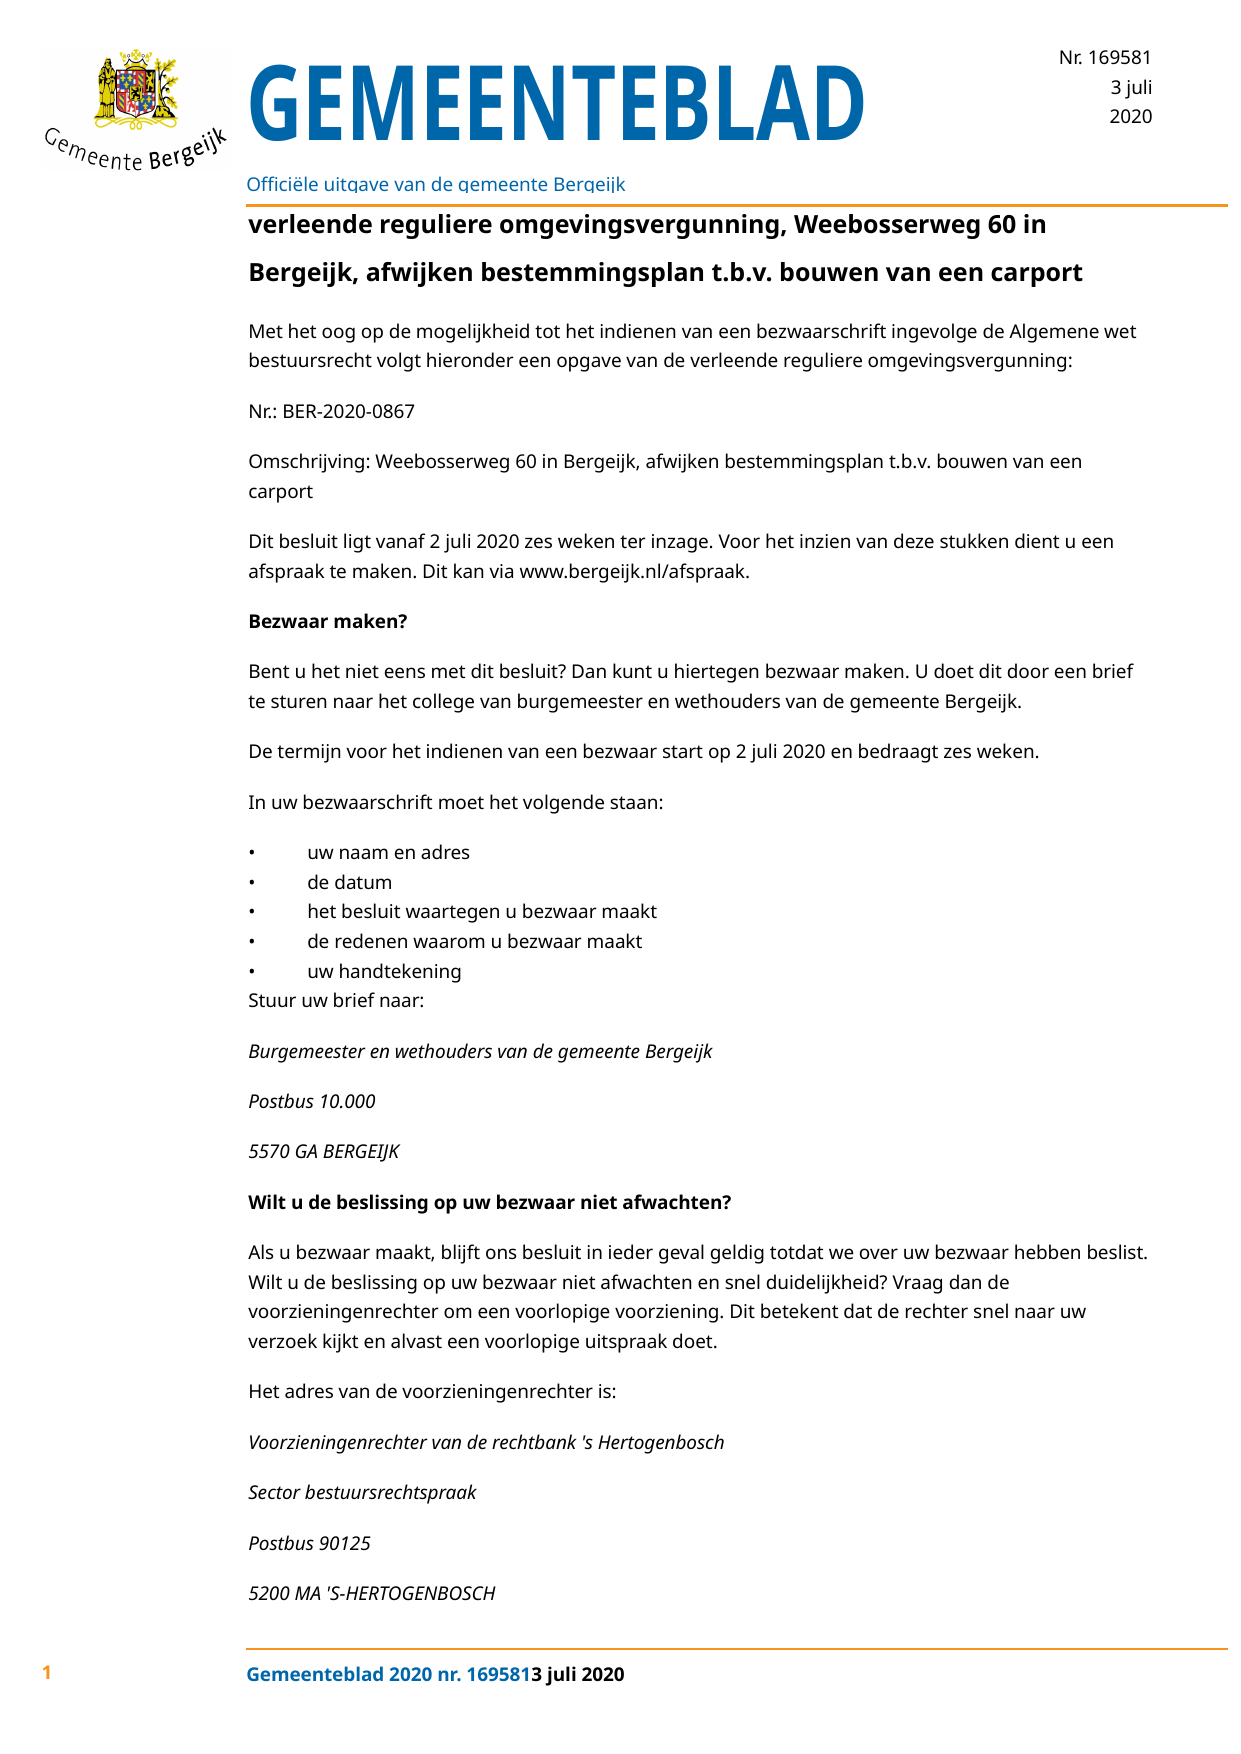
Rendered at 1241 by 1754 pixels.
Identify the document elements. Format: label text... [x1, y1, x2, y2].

text Dit besluit ligt vanaf 2 juli 2020 zes weken ter inzage. Voor het inzien van deze stukken dient u een afspraak te maken. Dit kan via www.bergeijk.nl/afspraak. [248, 528, 1152, 584]
picture [41, 47, 231, 172]
text Bezwaar maken? [248, 608, 1152, 634]
text Sector bestuursrechtspraak [248, 1479, 1152, 1505]
text Postbus 10.000 [248, 1088, 1152, 1114]
text Bent u het niet eens met dit besluit? Dan kunt u hiertegen bezwaar maken. U doet dit door een brief te sturen naar het college van burgemeester en wethouders van de gemeente Bergeijk. [248, 659, 1152, 714]
text Met het oog op de mogelijkheid tot het indienen van een bezwaarschrift ingevolge de Algemene wet bestuursrecht volgt hieronder een opgave van de verleende reguliere omgevingsvergunning: [248, 318, 1152, 373]
text Wilt u de beslissing op uw bezwaar niet afwachten? [248, 1189, 1152, 1215]
text Als u bezwaar maakt, blijft ons besluit in ieder geval geldig totdat we over uw bezwaar hebben beslist. Wilt u de beslissing op uw bezwaar niet afwachten en snel duidelijkheid? Vraag dan de voorzieningenrechter om een voorlopige voorziening. Dit betekent dat de rechter snel naar uw verzoek kijkt en alvast een voorlopige uitspraak doet. [248, 1239, 1152, 1354]
text Het adres van de voorzieningenrechter is: [248, 1379, 1152, 1404]
list de redenen waarom u bezwaar maakt [248, 928, 1152, 954]
list uw handtekening [248, 958, 1152, 984]
list de datum [248, 869, 1152, 895]
text De termijn voor het indienen van een bezwaar start op 2 juli 2020 en bedraagt zes weken. [248, 739, 1152, 764]
text Nr.: BER-2020-0867 [248, 398, 1152, 424]
text Omschrijving: Weebosserweg 60 in Bergeijk, afwijken bestemmingsplan t.b.v. bouwen van een carport [248, 448, 1152, 504]
text In uw bezwaarschrift moet het volgende staan: [248, 789, 1152, 815]
list uw naam en adres [248, 839, 1152, 865]
text Stuur uw brief naar: [248, 987, 1152, 1013]
text Burgemeester en wethouders van de gemeente Bergeijk [248, 1038, 1152, 1064]
text 5570 GA BERGEIJK [248, 1139, 1152, 1164]
text Voorzieningenrechter van de rechtbank 's Hertogenbosch [248, 1429, 1152, 1455]
text 5200 MA 'S-HERTOGENBOSCH [248, 1580, 1152, 1606]
text verleende reguliere omgevingsvergunning, Weebosserweg 60 in Bergeijk, afwijken bestemmingsplan t.b.v. bouwen van een carport [248, 207, 1152, 288]
list het besluit waartegen u bezwaar maakt [248, 899, 1152, 924]
text Postbus 90125 [248, 1530, 1152, 1556]
